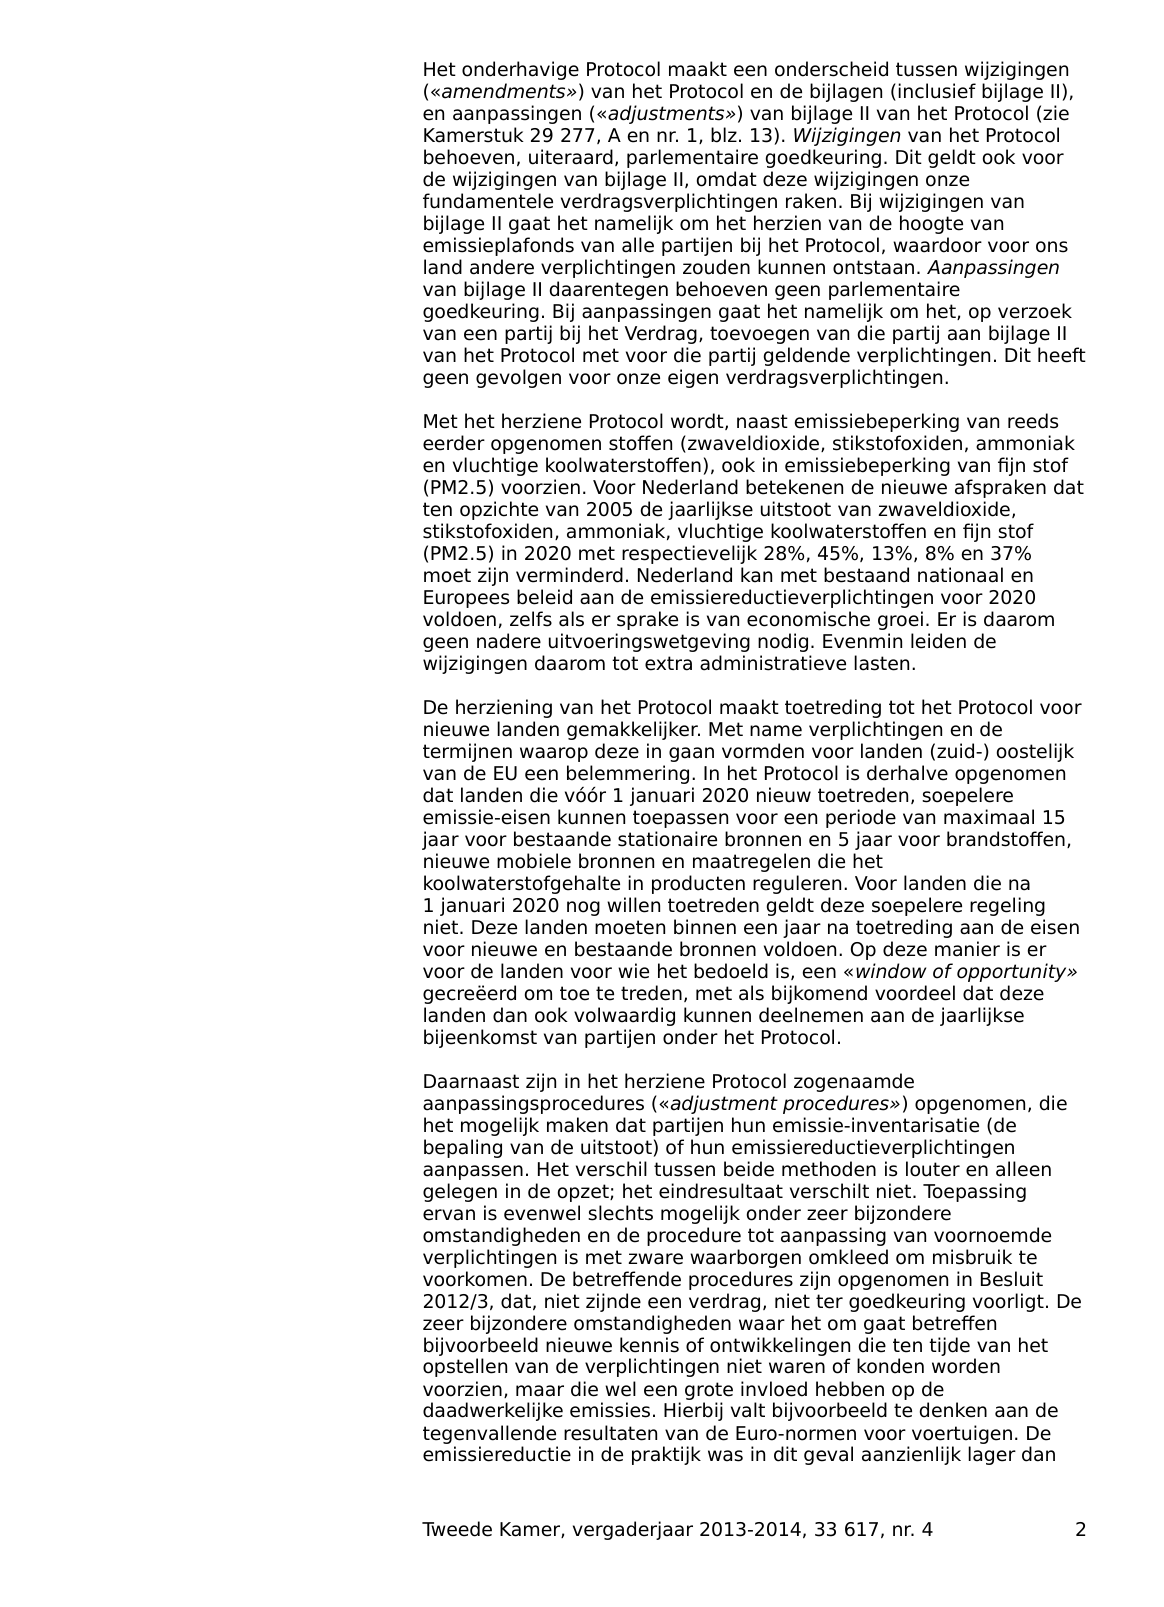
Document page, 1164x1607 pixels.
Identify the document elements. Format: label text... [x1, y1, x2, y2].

text Daarnaast zijn in het herziene Protocol zogenaamde aanpassingsprocedures («adjustment procedures») opgenomen, die het mogelijk maken dat partijen hun emissie-inventarisatie (de bepaling van de uitstoot) of hun emissiereductieverplichtingen aanpassen. Het verschil tussen beide methoden is louter en alleen gelegen in de opzet; het eindresultaat verschilt niet. Toepassing ervan is evenwel slechts mogelijk onder zeer bijzondere omstandigheden en de procedure tot aanpassing van voornoemde verplichtingen is met zware waarborgen omkleed om misbruik te voorkomen. De betreffende procedures zijn opgenomen in Besluit 2012/3, dat, niet zijnde een verdrag, niet ter goedkeuring voorligt. De zeer bijzondere omstandigheden waar het om gaat betreffen bijvoorbeeld nieuwe kennis of ontwikkelingen die ten tijde van het opstellen van de verplichtingen niet waren of konden worden voorzien, maar die wel een grote invloed hebben op de daadwerkelijke emissies. Hierbij valt bijvoorbeeld te denken aan de tegenvallende resultaten van de Euro-normen voor voertuigen. De emissiereductie in de praktijk was in dit geval aanzienlijk lager dan [422, 1071, 1087, 1466]
text De herziening van het Protocol maakt toetreding tot het Protocol voor nieuwe landen gemakkelijker. Met name verplichtingen en de termijnen waarop deze in gaan vormden voor landen (zuid-) oostelijk van de EU een belemmering. In het Protocol is derhalve opgenomen dat landen die vóór 1 januari 2020 nieuw toetreden, soepelere emissie-eisen kunnen toepassen voor een periode van maximaal 15 jaar voor bestaande stationaire bronnen en 5 jaar voor brandstoffen, nieuwe mobiele bronnen en maatregelen die het koolwaterstofgehalte in producten reguleren. Voor landen die na 1 januari 2020 nog willen toetreden geldt deze soepelere regeling niet. Deze landen moeten binnen een jaar na toetreding aan de eisen voor nieuwe en bestaande bronnen voldoen. Op deze manier is er voor de landen voor wie het bedoeld is, een «window of opportunity» gecreëerd om toe te treden, met als bijkomend voordeel dat deze landen dan ook volwaardig kunnen deelnemen aan de jaarlijkse bijeenkomst van partijen onder het Protocol. [422, 697, 1087, 1048]
text Het onderhavige Protocol maakt een onderscheid tussen wijzigingen («amendments») van het Protocol en de bijlagen (inclusief bijlage II), en aanpassingen («adjustments») van bijlage II van het Protocol (zie Kamerstuk 29 277, A en nr. 1, blz. 13). Wijzigingen van het Protocol behoeven, uiteraard, parlementaire goedkeuring. Dit geldt ook voor de wijzigingen van bijlage II, omdat deze wijzigingen onze fundamentele verdragsverplichtingen raken. Bij wijzigingen van bijlage II gaat het namelijk om het herzien van de hoogte van emissieplafonds van alle partijen bij het Protocol, waardoor voor ons land andere verplichtingen zouden kunnen ontstaan. Aanpassingen van bijlage II daarentegen behoeven geen parlementaire goedkeuring. Bij aanpassingen gaat het namelijk om het, op verzoek van een partij bij het Verdrag, toevoegen van die partij aan bijlage II van het Protocol met voor die partij geldende verplichtingen. Dit heeft geen gevolgen voor onze eigen verdragsverplichtingen. [422, 59, 1087, 389]
text Met het herziene Protocol wordt, naast emissiebeperking van reeds eerder opgenomen stoffen (zwaveldioxide, stikstofoxiden, ammoniak en vluchtige koolwaterstoffen), ook in emissiebeperking van fijn stof (PM2.5) voorzien. Voor Nederland betekenen de nieuwe afspraken dat ten opzichte van 2005 de jaarlijkse uitstoot van zwaveldioxide, stikstofoxiden, ammoniak, vluchtige koolwaterstoffen en fijn stof (PM2.5) in 2020 met respectievelijk 28%, 45%, 13%, 8% en 37% moet zijn verminderd. Nederland kan met bestaand nationaal en Europees beleid aan de emissiereductieverplichtingen voor 2020 voldoen, zelfs als er sprake is van economische groei. Er is daarom geen nadere uitvoeringswetgeving nodig. Evenmin leiden de wijzigingen daarom tot extra administratieve lasten. [422, 411, 1087, 675]
